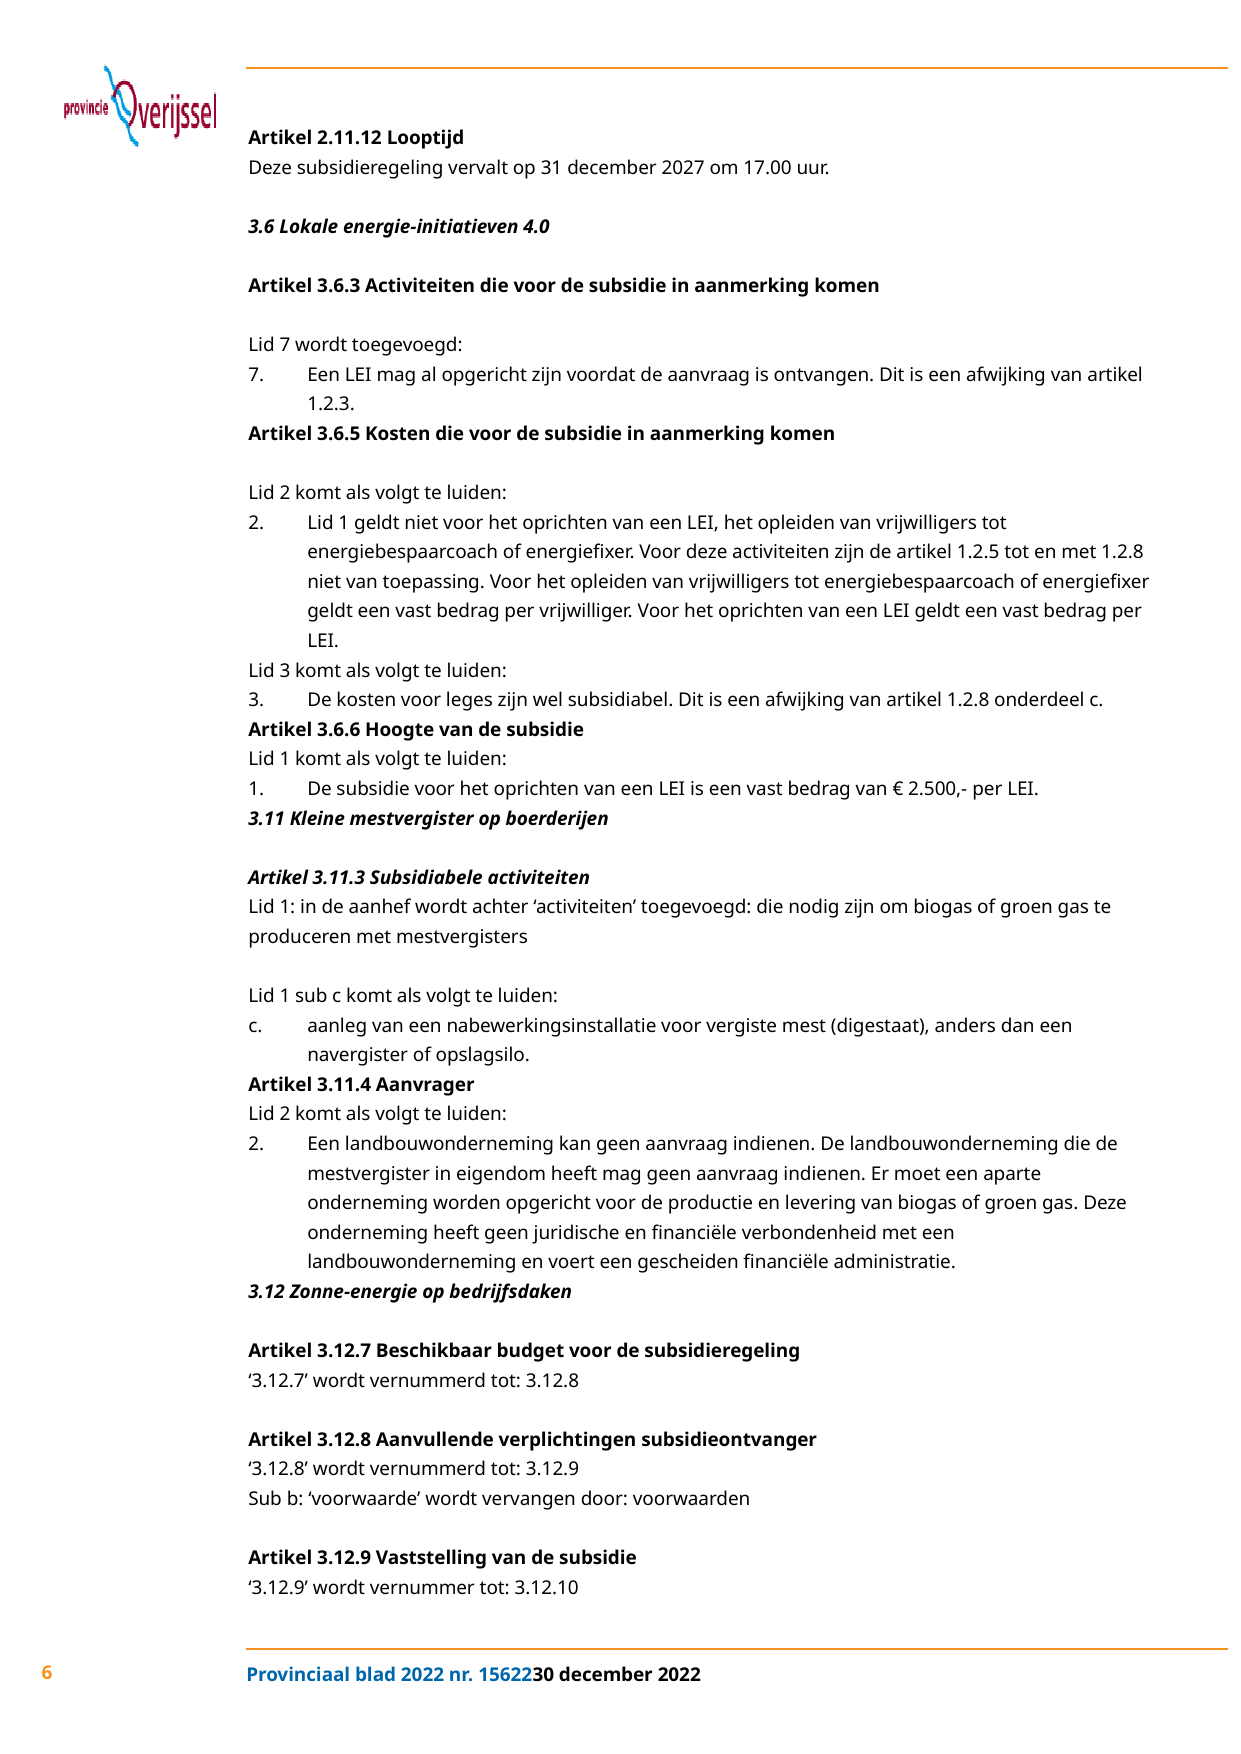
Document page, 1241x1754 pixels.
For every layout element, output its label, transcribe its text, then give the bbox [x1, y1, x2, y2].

text Artikel 3.11.4 Aanvrager [248, 1071, 1152, 1097]
text Artikel 3.6.5 Kosten die voor de subsidie in aanmerking komen [248, 420, 1152, 446]
text Artikel 3.6.3 Activiteiten die voor de subsidie in aanmerking komen [248, 272, 1152, 298]
text Artikel 2.11.12 Looptijd [248, 124, 1152, 150]
text Artikel 3.11.3 Subsidiabele activiteiten [248, 864, 1152, 890]
text 3.11 Kleine mestvergister op boerderijen [248, 805, 1152, 831]
text Artikel 3.12.7 Beschikbaar budget voor de subsidieregeling [248, 1337, 1152, 1363]
list De subsidie voor het oprichten van een LEI is een vast bedrag van € 2.500,- per LEI. [248, 775, 1152, 801]
list Lid 1 geldt niet voor het oprichten van een LEI, het opleiden van vrijwilligers tot energiebespaarcoach of energiefixer. Voor deze activiteiten zijn de artikel 1.2.5 tot en met 1.2.8 niet van toepassing. Voor het opleiden van vrijwilligers tot energiebespaarcoach of energiefixer geldt een vast bedrag per vrijwilliger. Voor het oprichten van een LEI geldt een vast bedrag per LEI. [248, 509, 1152, 653]
text Lid 7 wordt toegevoegd: [248, 331, 1152, 357]
text ‘3.12.7’ wordt vernummerd tot: 3.12.8 [248, 1367, 1152, 1393]
text Lid 1 sub c komt als volgt te luiden: [248, 982, 1152, 1008]
text Artikel 3.6.6 Hoogte van de subsidie [248, 716, 1152, 742]
text 3.12 Zonne-energie op bedrijfsdaken [248, 1278, 1152, 1304]
text Lid 2 komt als volgt te luiden: [248, 1101, 1152, 1126]
text ‘3.12.8’ wordt vernummerd tot: 3.12.9 [248, 1456, 1152, 1481]
text Deze subsidieregeling vervalt op 31 december 2027 om 17.00 uur. [248, 154, 1152, 180]
list Een LEI mag al opgericht zijn voordat de aanvraag is ontvangen. Dit is een afwijking van artikel 1.2.3. [248, 361, 1152, 416]
list Een landbouwonderneming kan geen aanvraag indienen. De landbouwonderneming die de mestvergister in eigendom heeft mag geen aanvraag indienen. Er moet een aparte onderneming worden opgericht voor de productie en levering van biogas of groen gas. Deze onderneming heeft geen juridische en financiële verbondenheid met een landbouwonderneming en voert een gescheiden financiële administratie. [248, 1130, 1152, 1274]
text Lid 1 komt als volgt te luiden: [248, 746, 1152, 771]
text Lid 2 komt als volgt te luiden: [248, 479, 1152, 505]
text Artikel 3.12.8 Aanvullende verplichtingen subsidieontvanger [248, 1426, 1152, 1452]
text 3.6 Lokale energie-initiatieven 4.0 [248, 213, 1152, 239]
text Lid 3 komt als volgt te luiden: [248, 657, 1152, 683]
text Sub b: ‘voorwaarde’ wordt vervangen door: voorwaarden [248, 1485, 1152, 1511]
text Lid 1: in de aanhef wordt achter ‘activiteiten’ toegevoegd: die nodig zijn om biogas of groen gas te produceren met mestvergisters [248, 893, 1152, 949]
text ‘3.12.9’ wordt vernummer tot: 3.12.10 [248, 1574, 1152, 1600]
list aanleg van een nabewerkingsinstallatie voor vergiste mest (digestaat), anders dan een navergister of opslagsilo. [248, 1012, 1152, 1067]
text Artikel 3.12.9 Vaststelling van de subsidie [248, 1544, 1152, 1570]
picture [41, 47, 231, 172]
list De kosten voor leges zijn wel subsidiabel. Dit is een afwijking van artikel 1.2.8 onderdeel c. [248, 686, 1152, 712]
